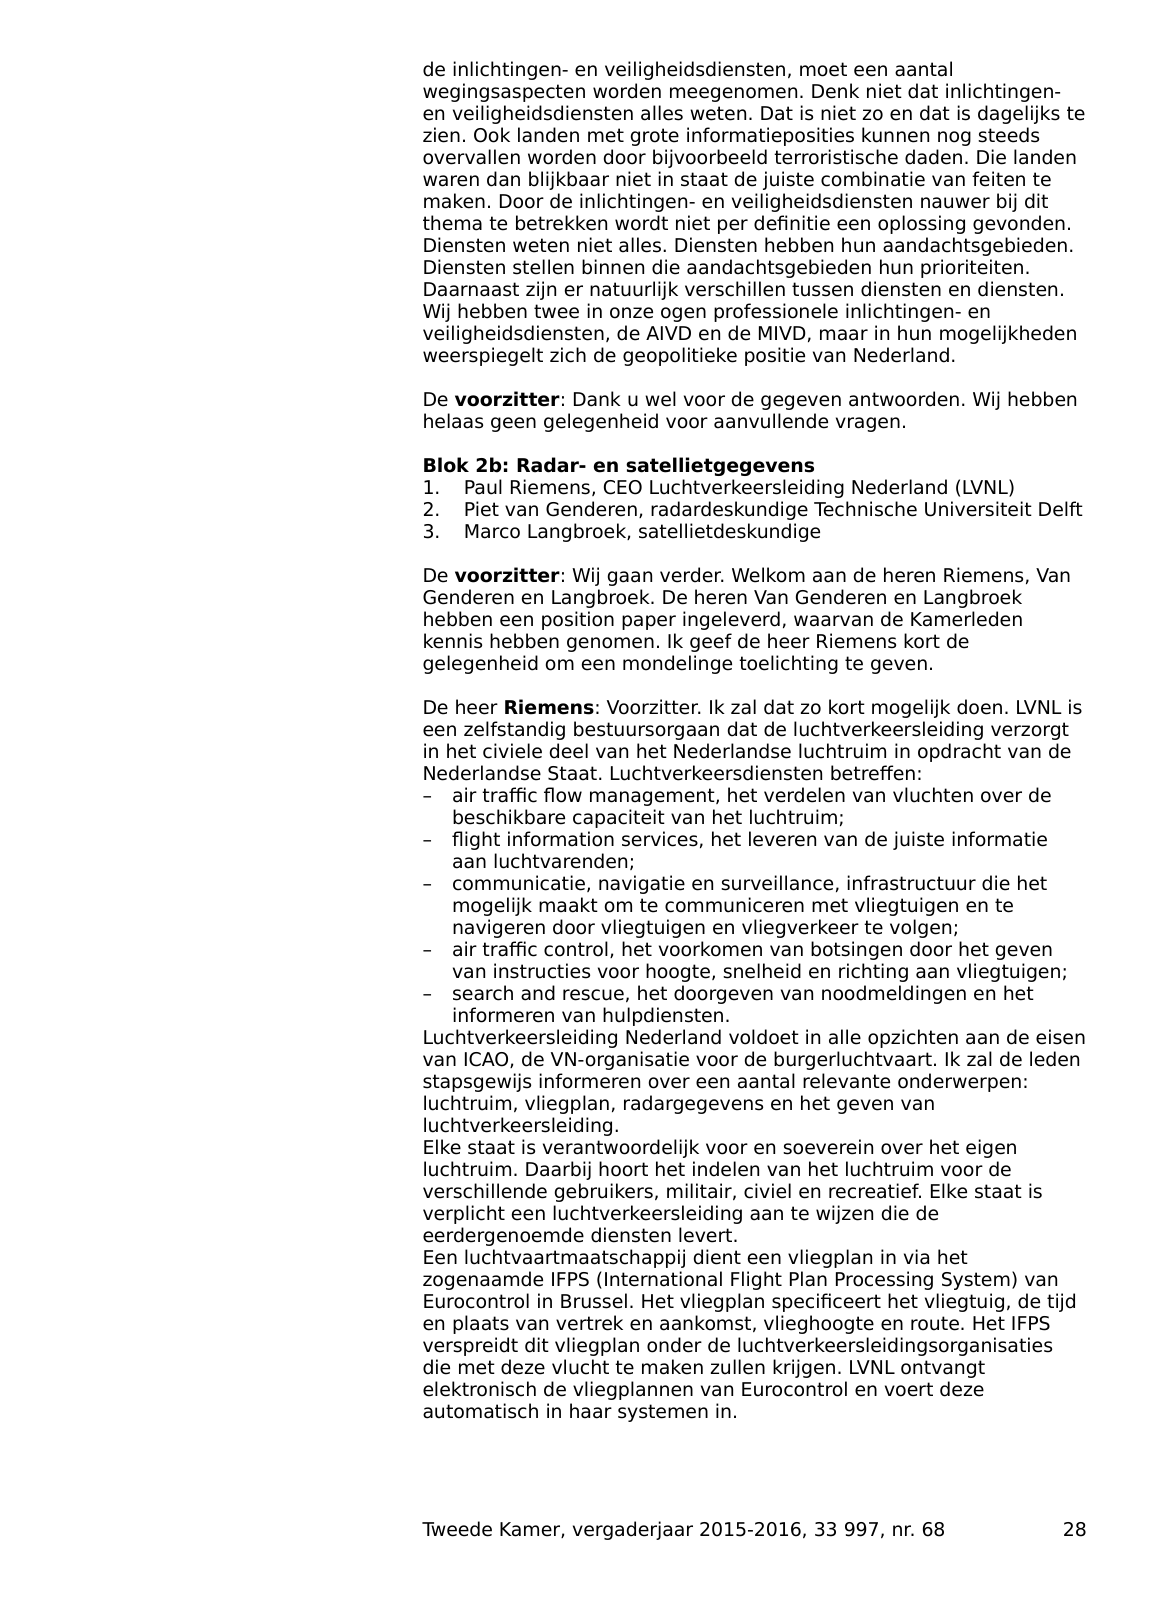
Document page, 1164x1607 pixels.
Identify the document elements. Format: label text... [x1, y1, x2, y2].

text 2. Piet van Genderen, radardeskundige Technische Universiteit Delft [422, 499, 1087, 521]
text – search and rescue, het doorgeven van noodmeldingen en het informeren van hulpdiensten. [422, 983, 1087, 1027]
text de inlichtingen- en veiligheidsdiensten, moet een aantal wegingsaspecten worden meegenomen. Denk niet dat inlichtingen- en veiligheidsdiensten alles weten. Dat is niet zo en dat is dagelijks te zien. Ook landen met grote informatieposities kunnen nog steeds overvallen worden door bijvoorbeeld terroristische daden. Die landen waren dan blijkbaar niet in staat de juiste combinatie van feiten te maken. Door de inlichtingen- en veiligheidsdiensten nauwer bij dit thema te betrekken wordt niet per definitie een oplossing gevonden. Diensten weten niet alles. Diensten hebben hun aandachtsgebieden. Diensten stellen binnen die aandachtsgebieden hun prioriteiten. Daarnaast zijn er natuurlijk verschillen tussen diensten en diensten. Wij hebben twee in onze ogen professionele inlichtingen- en veiligheidsdiensten, de AIVD en de MIVD, maar in hun mogelijkheden weerspiegelt zich de geopolitieke positie van Nederland. [422, 59, 1087, 367]
subtitle Blok 2b: Radar- en satellietgegevens [422, 455, 1087, 477]
text Een luchtvaartmaatschappij dient een vliegplan in via het zogenaamde IFPS (International Flight Plan Processing System) van Eurocontrol in Brussel. Het vliegplan specificeert het vliegtuig, de tijd en plaats van vertrek en aankomst, vlieghoogte en route. Het IFPS verspreidt dit vliegplan onder de luchtverkeersleidingsorganisaties die met deze vlucht te maken zullen krijgen. LVNL ontvangt elektronisch de vliegplannen van Eurocontrol en voert deze automatisch in haar systemen in. [422, 1247, 1087, 1423]
text 1. Paul Riemens, CEO Luchtverkeersleiding Nederland (LVNL) [422, 477, 1087, 499]
text – flight information services, het leveren van de juiste informatie aan luchtvarenden; [422, 829, 1087, 873]
text Elke staat is verantwoordelijk voor en soeverein over het eigen luchtruim. Daarbij hoort het indelen van het luchtruim voor de verschillende gebruikers, militair, civiel en recreatief. Elke staat is verplicht een luchtverkeersleiding aan te wijzen die de eerdergenoemde diensten levert. [422, 1137, 1087, 1247]
text 3. Marco Langbroek, satellietdeskundige [422, 521, 1087, 543]
text De voorzitter: Dank u wel voor de gegeven antwoorden. Wij hebben helaas geen gelegenheid voor aanvullende vragen. [422, 389, 1087, 433]
text – air traffic control, het voorkomen van botsingen door het geven van instructies voor hoogte, snelheid en richting aan vliegtuigen; [422, 939, 1087, 983]
text – air traffic flow management, het verdelen van vluchten over de beschikbare capaciteit van het luchtruim; [422, 785, 1087, 829]
text De voorzitter: Wij gaan verder. Welkom aan de heren Riemens, Van Genderen en Langbroek. De heren Van Genderen en Langbroek hebben een position paper ingeleverd, waarvan de Kamerleden kennis hebben genomen. Ik geef de heer Riemens kort de gelegenheid om een mondelinge toelichting te geven. [422, 565, 1087, 675]
text – communicatie, navigatie en surveillance, infrastructuur die het mogelijk maakt om te communiceren met vliegtuigen en te navigeren door vliegtuigen en vliegverkeer te volgen; [422, 873, 1087, 939]
text Luchtverkeersleiding Nederland voldoet in alle opzichten aan de eisen van ICAO, de VN-organisatie voor de burgerluchtvaart. Ik zal de leden stapsgewijs informeren over een aantal relevante onderwerpen: luchtruim, vliegplan, radargegevens en het geven van luchtverkeersleiding. [422, 1027, 1087, 1137]
text De heer Riemens: Voorzitter. Ik zal dat zo kort mogelijk doen. LVNL is een zelfstandig bestuursorgaan dat de luchtverkeersleiding verzorgt in het civiele deel van het Nederlandse luchtruim in opdracht van de Nederlandse Staat. Luchtverkeersdiensten betreffen: [422, 697, 1087, 785]
